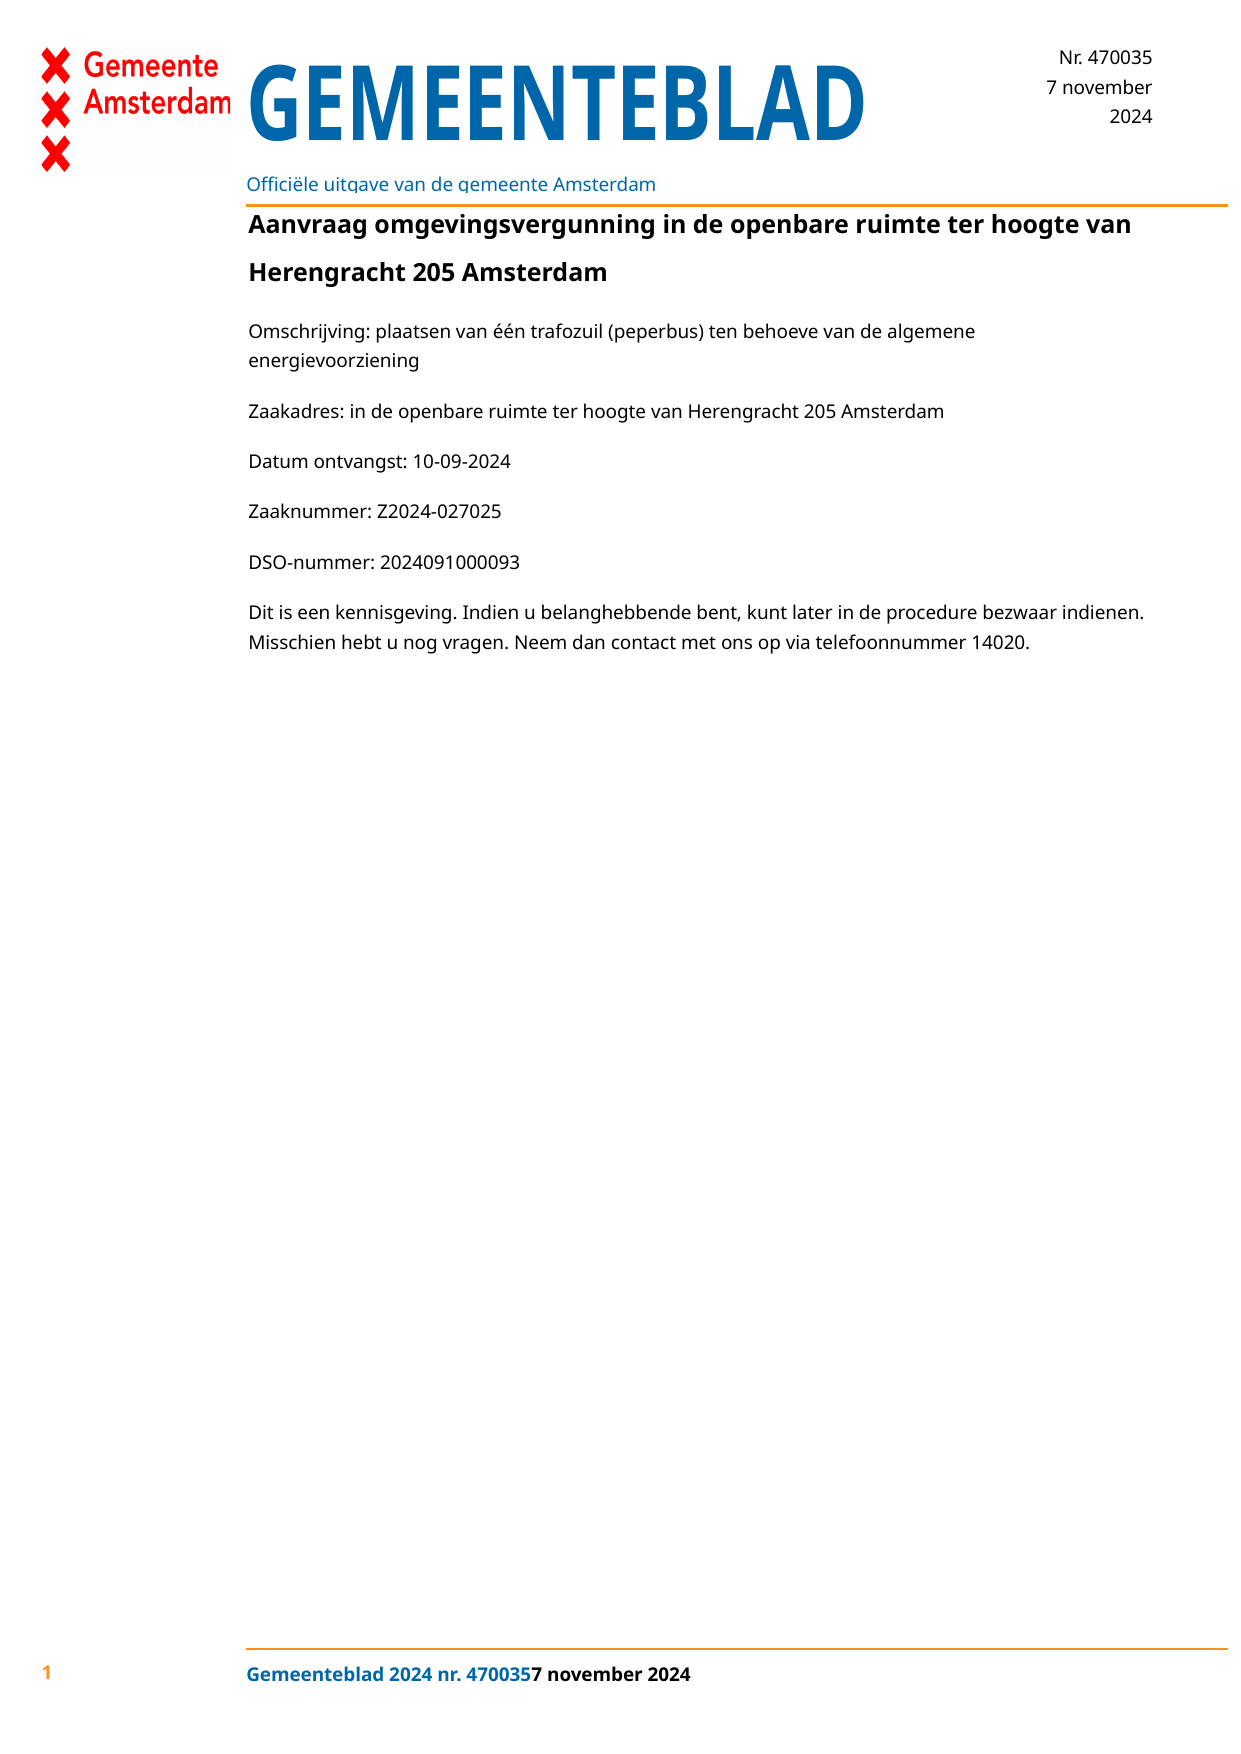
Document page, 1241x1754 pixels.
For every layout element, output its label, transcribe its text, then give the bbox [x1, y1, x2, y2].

text Zaaknummer: Z2024-027025 [248, 499, 1152, 524]
text Omschrijving: plaatsen van één trafozuil (peperbus) ten behoeve van de algemene energievoorziening [248, 318, 1152, 373]
text Datum ontvangst: 10-09-2024 [248, 448, 1152, 474]
picture [41, 47, 231, 172]
text Dit is een kennisgeving. Indien u belanghebbende bent, kunt later in de procedure bezwaar indienen. Misschien hebt u nog vragen. Neem dan contact met ons op via telefoonnummer 14020. [248, 599, 1152, 655]
text Zaakadres: in de openbare ruimte ter hoogte van Herengracht 205 Amsterdam [248, 398, 1152, 424]
text Aanvraag omgevingsvergunning in de openbare ruimte ter hoogte van Herengracht 205 Amsterdam [248, 207, 1152, 288]
text DSO-nummer: 2024091000093 [248, 549, 1152, 575]
